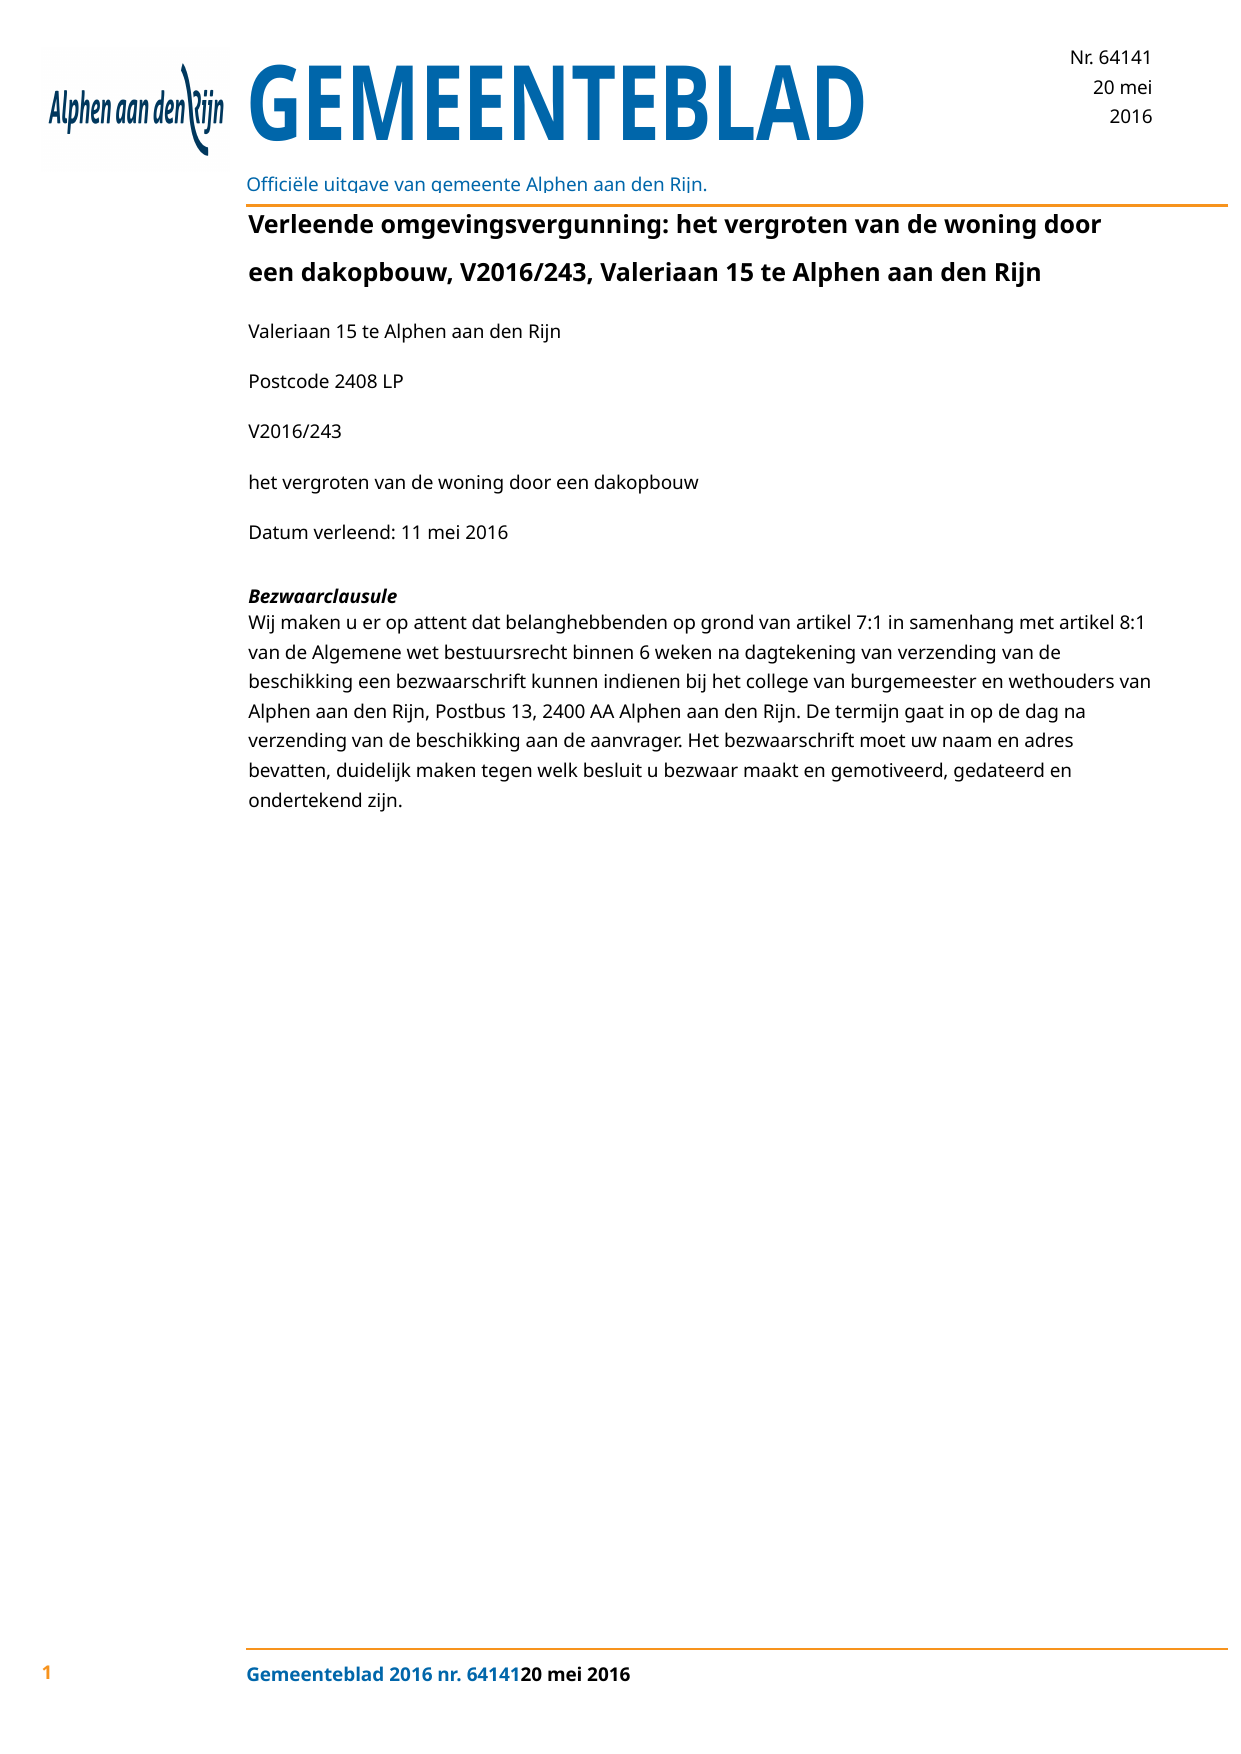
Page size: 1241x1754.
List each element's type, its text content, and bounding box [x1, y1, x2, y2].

picture [41, 47, 231, 172]
text Verleende omgevingsvergunning: het vergroten van de woning door een dakopbouw, V2016/243, Valeriaan 15 te Alphen aan den Rijn [248, 207, 1152, 288]
text Valeriaan 15 te Alphen aan den Rijn [248, 318, 1152, 344]
text het vergroten van de woning door een dakopbouw [248, 469, 1152, 495]
text V2016/243 [248, 419, 1152, 444]
text Datum verleend: 11 mei 2016 [248, 519, 1152, 545]
text Bezwaarclausule [248, 583, 1152, 609]
text Wij maken u er op attent dat belanghebbenden op grond van artikel 7:1 in samenhang met artikel 8:1 van de Algemene wet bestuursrecht binnen 6 weken na dagtekening van verzending van de beschikking een bezwaarschrift kunnen indienen bij het college van burgemeester en wethouders van Alphen aan den Rijn, Postbus 13, 2400 AA Alphen aan den Rijn. De termijn gaat in op de dag na verzending van de beschikking aan de aanvrager. Het bezwaarschrift moet uw naam en adres bevatten, duidelijk maken tegen welk besluit u bezwaar maakt en gemotiveerd, gedateerd en ondertekend zijn. [248, 609, 1152, 812]
text Postcode 2408 LP [248, 368, 1152, 394]
